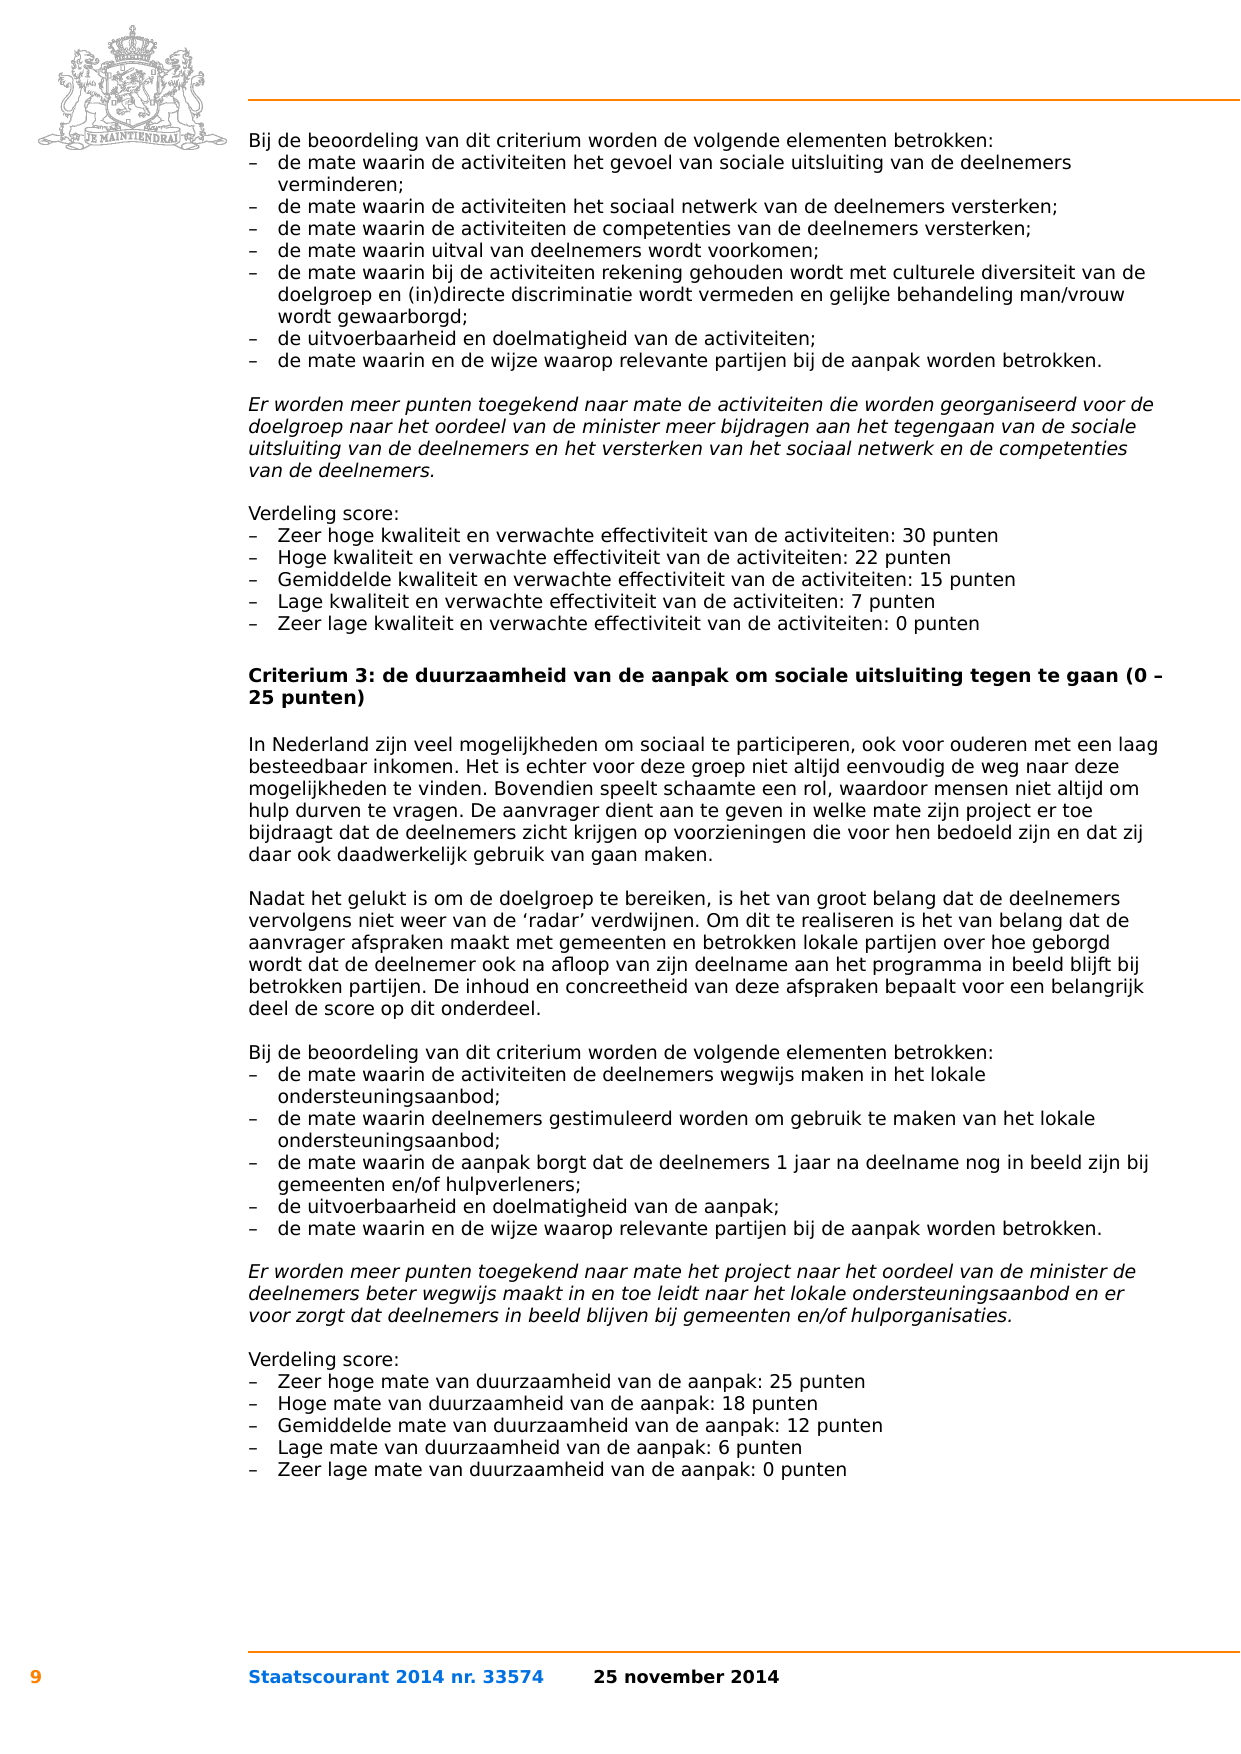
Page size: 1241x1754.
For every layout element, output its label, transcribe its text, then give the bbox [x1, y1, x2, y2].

picture [38, 25, 227, 150]
text Bij de beoordeling van dit criterium worden de volgende elementen betrokken: [248, 130, 1163, 152]
text – Gemiddelde kwaliteit en verwachte effectiviteit van de activiteiten: 15 punten [248, 569, 1163, 591]
text – Hoge mate van duurzaamheid van de aanpak: 18 punten [248, 1393, 1163, 1415]
text – de mate waarin de activiteiten het gevoel van sociale uitsluiting van de deelnemers verminderen; [248, 152, 1163, 196]
text – Zeer hoge mate van duurzaamheid van de aanpak: 25 punten [248, 1371, 1163, 1393]
text – de uitvoerbaarheid en doelmatigheid van de activiteiten; [248, 328, 1163, 350]
text – de mate waarin en de wijze waarop relevante partijen bij de aanpak worden betrokken. [248, 1217, 1163, 1239]
text Bij de beoordeling van dit criterium worden de volgende elementen betrokken: [248, 1042, 1163, 1064]
text – Lage mate van duurzaamheid van de aanpak: 6 punten [248, 1437, 1163, 1459]
text Er worden meer punten toegekend naar mate het project naar het oordeel van de minister de deelnemers beter wegwijs maakt in en toe leidt naar het lokale ondersteuningsaanbod en er voor zorgt dat deelnemers in beeld blijven bij gemeenten en/of hulporganisaties. [248, 1261, 1163, 1327]
text Verdeling score: [248, 503, 1163, 525]
text Er worden meer punten toegekend naar mate de activiteiten die worden georganiseerd voor de doelgroep naar het oordeel van de minister meer bijdragen aan het tegengaan van de sociale uitsluiting van de deelnemers en het versterken van het sociaal netwerk en de competenties van de deelnemers. [248, 393, 1163, 481]
text – Zeer lage mate van duurzaamheid van de aanpak: 0 punten [248, 1459, 1163, 1481]
text – de mate waarin deelnemers gestimuleerd worden om gebruik te maken van het lokale ondersteuningsaanbod; [248, 1108, 1163, 1152]
text Verdeling score: [248, 1349, 1163, 1371]
text Nadat het gelukt is om de doelgroep te bereiken, is het van groot belang dat de deelnemers vervolgens niet weer van de ‘radar’ verdwijnen. Om dit te realiseren is het van belang dat de aanvrager afspraken maakt met gemeenten en betrokken lokale partijen over hoe geborgd wordt dat de deelnemer ook na afloop van zijn deelname aan het programma in beeld blijft bij betrokken partijen. De inhoud en concreetheid van deze afspraken bepaalt voor een belangrijk deel de score op dit onderdeel. [248, 888, 1163, 1020]
text – Hoge kwaliteit en verwachte effectiviteit van de activiteiten: 22 punten [248, 547, 1163, 569]
text – Lage kwaliteit en verwachte effectiviteit van de activiteiten: 7 punten [248, 591, 1163, 613]
text – de uitvoerbaarheid en doelmatigheid van de aanpak; [248, 1196, 1163, 1217]
text – de mate waarin en de wijze waarop relevante partijen bij de aanpak worden betrokken. [248, 350, 1163, 372]
text – Zeer hoge kwaliteit en verwachte effectiviteit van de activiteiten: 30 punten [248, 525, 1163, 547]
text – Zeer lage kwaliteit en verwachte effectiviteit van de activiteiten: 0 punten [248, 613, 1163, 635]
text In Nederland zijn veel mogelijkheden om sociaal te participeren, ook voor ouderen met een laag besteedbaar inkomen. Het is echter voor deze groep niet altijd eenvoudig de weg naar deze mogelijkheden te vinden. Bovendien speelt schaamte een rol, waardoor mensen niet altijd om hulp durven te vragen. De aanvrager dient aan te geven in welke mate zijn project er toe bijdraagt dat de deelnemers zicht krijgen op voorzieningen die voor hen bedoeld zijn en dat zij daar ook daadwerkelijk gebruik van gaan maken. [248, 734, 1163, 866]
subtitle Criterium 3: de duurzaamheid van de aanpak om sociale uitsluiting tegen te gaan (0 – 25 punten) [248, 665, 1163, 709]
text – de mate waarin de activiteiten het sociaal netwerk van de deelnemers versterken; [248, 196, 1163, 218]
text – de mate waarin de activiteiten de competenties van de deelnemers versterken; [248, 218, 1163, 240]
text – de mate waarin de activiteiten de deelnemers wegwijs maken in het lokale ondersteuningsaanbod; [248, 1064, 1163, 1108]
text – Gemiddelde mate van duurzaamheid van de aanpak: 12 punten [248, 1415, 1163, 1437]
text – de mate waarin uitval van deelnemers wordt voorkomen; [248, 240, 1163, 262]
text – de mate waarin bij de activiteiten rekening gehouden wordt met culturele diversiteit van de doelgroep en (in)directe discriminatie wordt vermeden en gelijke behandeling man/vrouw wordt gewaarborgd; [248, 262, 1163, 328]
text – de mate waarin de aanpak borgt dat de deelnemers 1 jaar na deelname nog in beeld zijn bij gemeenten en/of hulpverleners; [248, 1152, 1163, 1196]
